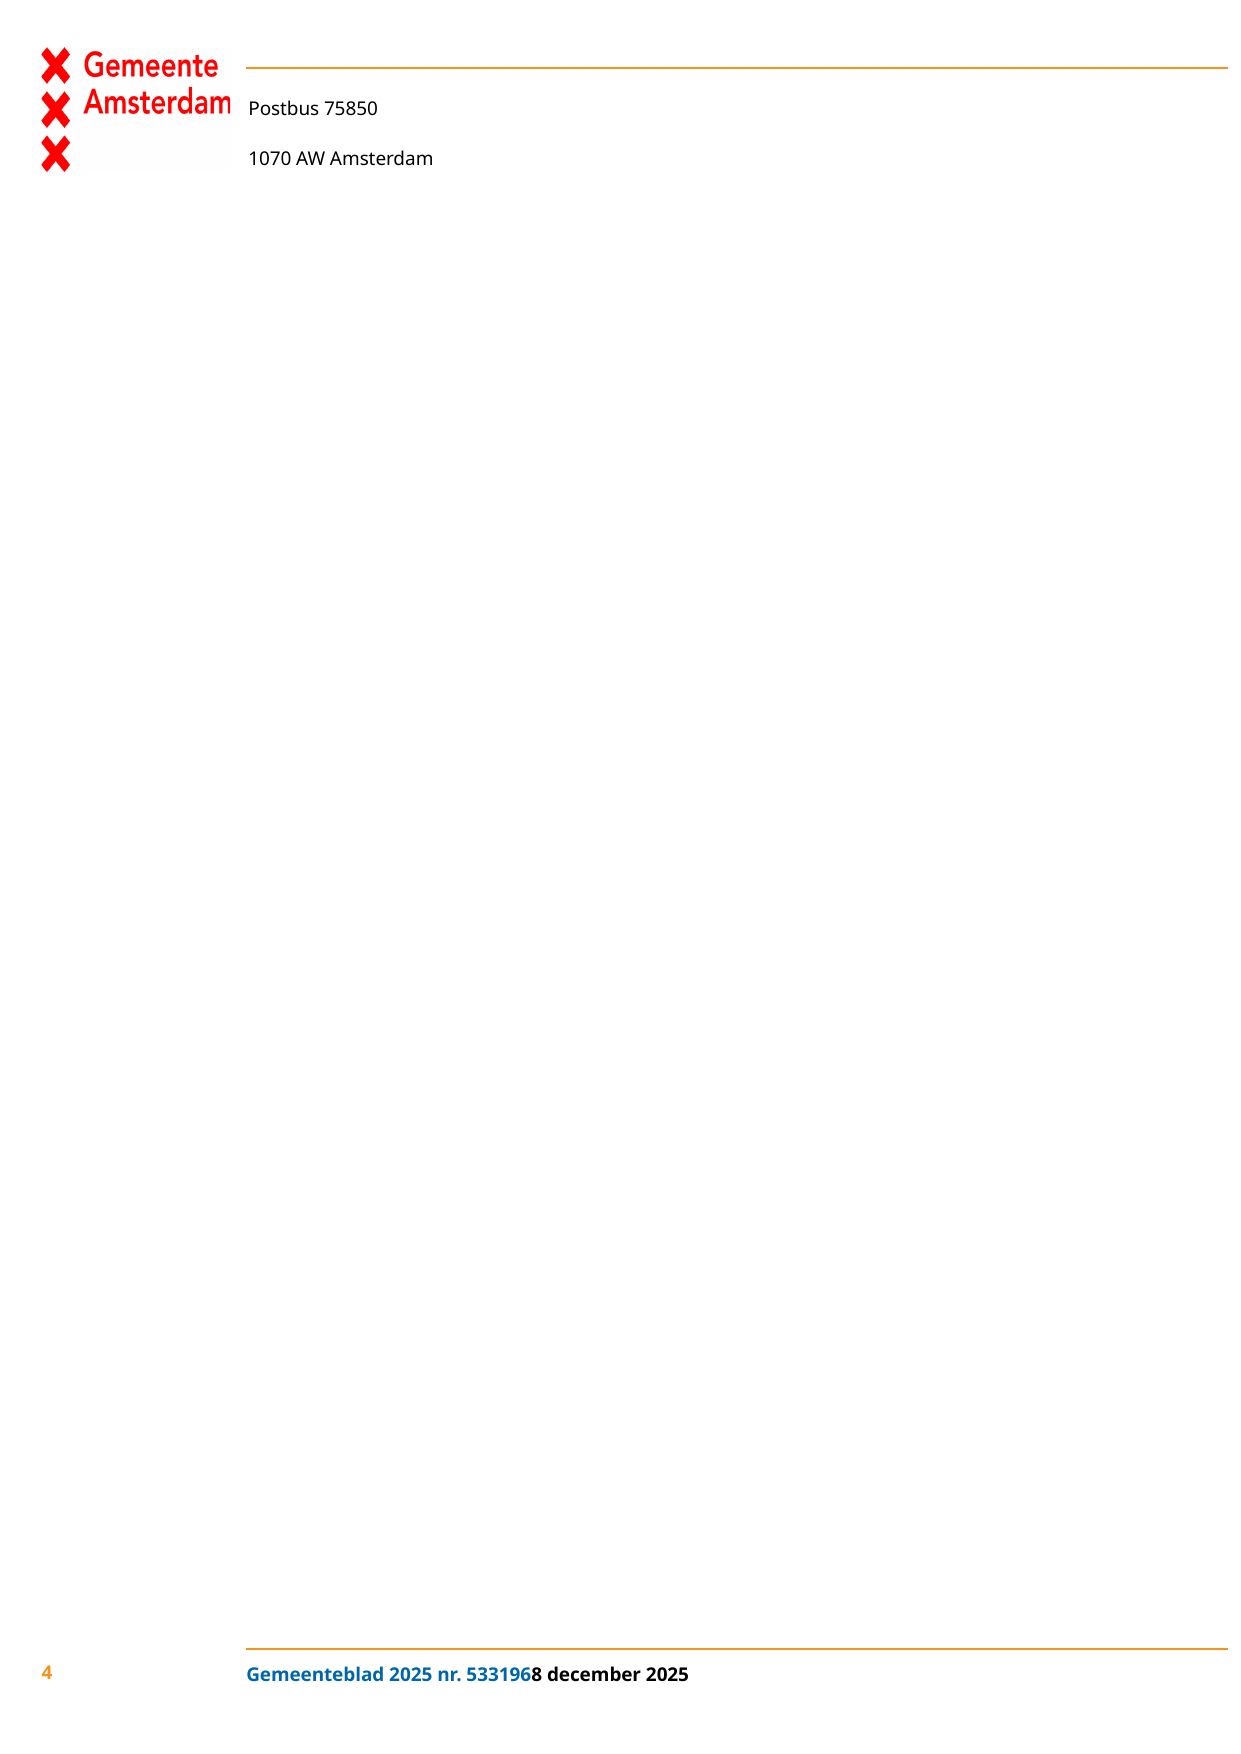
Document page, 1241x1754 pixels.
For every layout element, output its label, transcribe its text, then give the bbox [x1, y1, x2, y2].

picture [41, 47, 231, 172]
text Postbus 75850 [248, 95, 1152, 121]
text 1070 AW Amsterdam [248, 145, 1152, 171]
